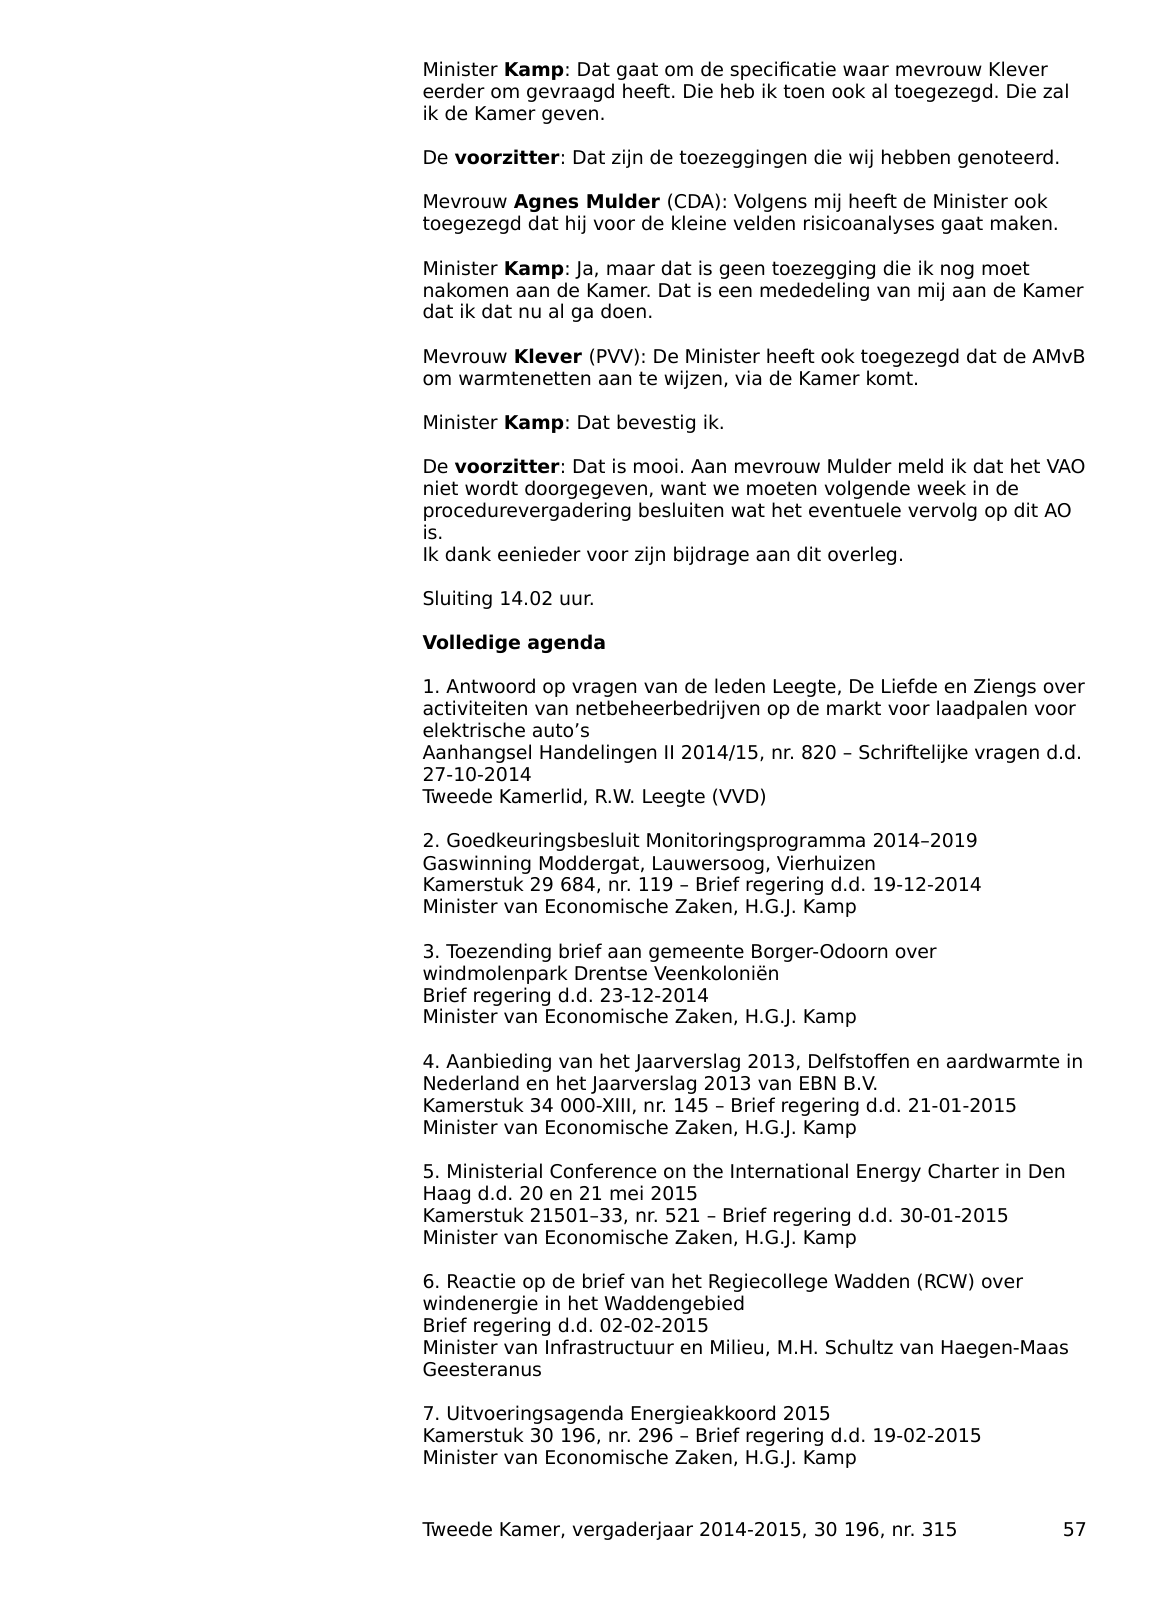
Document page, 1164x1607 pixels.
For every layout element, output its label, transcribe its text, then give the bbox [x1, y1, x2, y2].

text Brief regering d.d. 23-12-2014 [422, 984, 1087, 1006]
text Minister Kamp: Dat gaat om de specificatie waar mevrouw Klever eerder om gevraagd heeft. Die heb ik toen ook al toegezegd. Die zal ik de Kamer geven. [422, 59, 1087, 125]
text Kamerstuk 34 000-XIII, nr. 145 – Brief regering d.d. 21-01-2015 [422, 1094, 1087, 1117]
text Minister van Economische Zaken, H.G.J. Kamp [422, 896, 1087, 918]
text 3. Toezending brief aan gemeente Borger-Odoorn over windmolenpark Drentse Veenkoloniën [422, 941, 1087, 984]
text De voorzitter: Dat is mooi. Aan mevrouw Mulder meld ik dat het VAO niet wordt doorgegeven, want we moeten volgende week in de procedurevergadering besluiten wat het eventuele vervolg op dit AO is. [422, 456, 1087, 544]
text De voorzitter: Dat zijn de toezeggingen die wij hebben genoteerd. [422, 147, 1087, 169]
text 6. Reactie op de brief van het Regiecollege Wadden (RCW) over windenergie in het Waddengebied [422, 1271, 1087, 1315]
text Kamerstuk 29 684, nr. 119 – Brief regering d.d. 19-12-2014 [422, 874, 1087, 896]
text 1. Antwoord op vragen van de leden Leegte, De Liefde en Ziengs over activiteiten van netbeheerbedrijven op de markt voor laadpalen voor elektrische auto’s [422, 676, 1087, 742]
text Brief regering d.d. 02-02-2015 [422, 1315, 1087, 1337]
text 4. Aanbieding van het Jaarverslag 2013, Delfstoffen en aardwarmte in Nederland en het Jaarverslag 2013 van EBN B.V. [422, 1051, 1087, 1094]
text 5. Ministerial Conference on the International Energy Charter in Den Haag d.d. 20 en 21 mei 2015 [422, 1161, 1087, 1205]
text Mevrouw Agnes Mulder (CDA): Volgens mij heeft de Minister ook toegezegd dat hij voor de kleine velden risicoanalyses gaat maken. [422, 191, 1087, 235]
text Tweede Kamerlid, R.W. Leegte (VVD) [422, 786, 1087, 808]
text 7. Uitvoeringsagenda Energieakkoord 2015 [422, 1403, 1087, 1425]
text Minister van Economische Zaken, H.G.J. Kamp [422, 1006, 1087, 1028]
text Aanhangsel Handelingen II 2014/15, nr. 820 – Schriftelijke vragen d.d. 27-10-2014 [422, 742, 1087, 786]
text Minister van Economische Zaken, H.G.J. Kamp [422, 1447, 1087, 1469]
text Kamerstuk 21501–33, nr. 521 – Brief regering d.d. 30-01-2015 [422, 1205, 1087, 1227]
text Ik dank eenieder voor zijn bijdrage aan dit overleg. [422, 544, 1087, 566]
text Minister Kamp: Ja, maar dat is geen toezegging die ik nog moet nakomen aan de Kamer. Dat is een mededeling van mij aan de Kamer dat ik dat nu al ga doen. [422, 257, 1087, 323]
text Kamerstuk 30 196, nr. 296 – Brief regering d.d. 19-02-2015 [422, 1425, 1087, 1447]
text Minister van Economische Zaken, H.G.J. Kamp [422, 1117, 1087, 1138]
text Minister Kamp: Dat bevestig ik. [422, 412, 1087, 434]
subtitle Volledige agenda [422, 632, 1087, 654]
text Minister van Economische Zaken, H.G.J. Kamp [422, 1227, 1087, 1249]
text 2. Goedkeuringsbesluit Monitoringsprogramma 2014–2019 Gaswinning Moddergat, Lauwersoog, Vierhuizen [422, 830, 1087, 874]
text Mevrouw Klever (PVV): De Minister heeft ook toegezegd dat de AMvB om warmtenetten aan te wijzen, via de Kamer komt. [422, 346, 1087, 389]
text Minister van Infrastructuur en Milieu, M.H. Schultz van Haegen-Maas Geesteranus [422, 1337, 1087, 1381]
text Sluiting 14.02 uur. [422, 588, 1087, 610]
